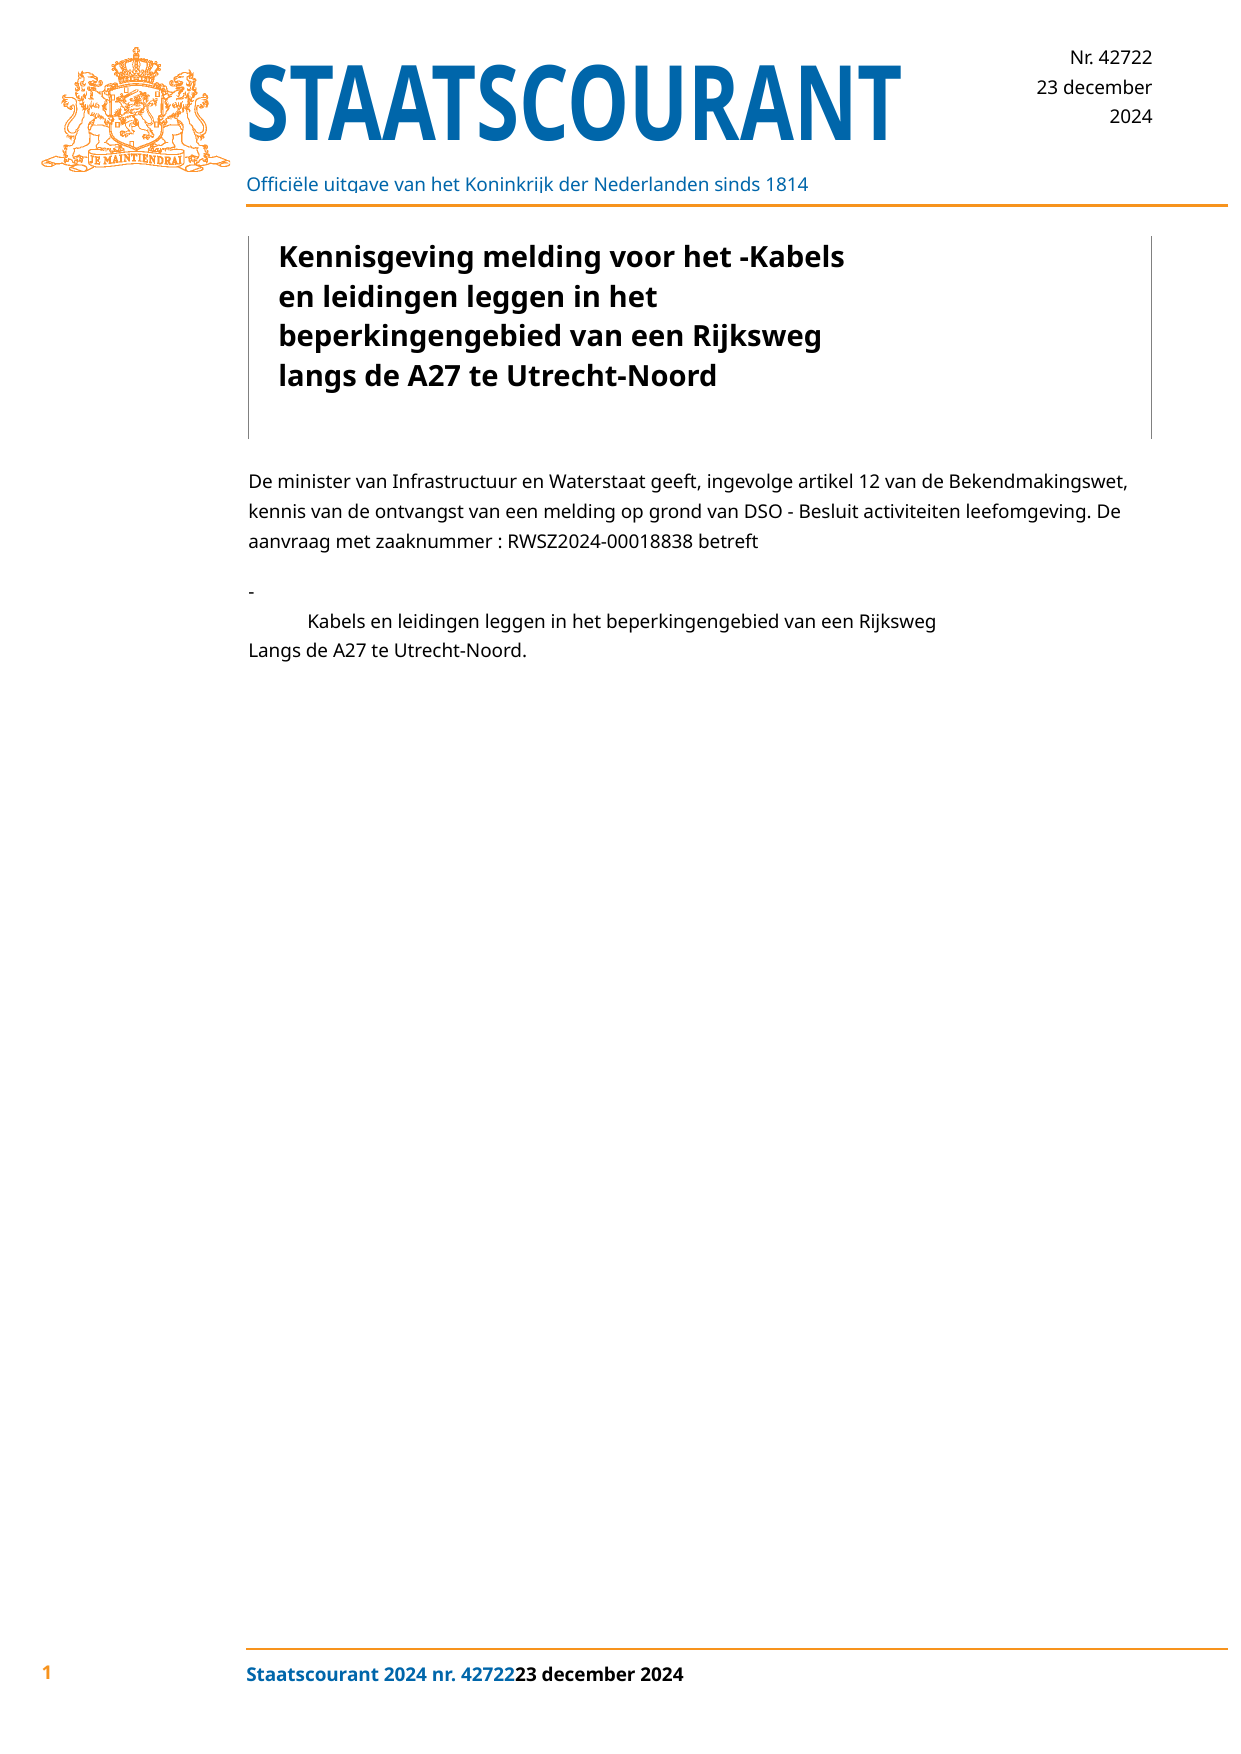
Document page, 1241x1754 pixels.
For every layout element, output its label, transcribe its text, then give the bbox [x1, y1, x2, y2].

picture [41, 47, 231, 172]
picture [912, 236, 1090, 414]
table_header Kennisgeving melding voor het -Kabels en leidingen leggen in het beperkingengebied van een Rijksweg langs de A27 te Utrecht-Noord [249, 236, 850, 439]
table_header [850, 236, 912, 413]
table_header [850, 414, 1151, 439]
list Kabels en leidingen leggen in het beperkingengebied van een Rijksweg [248, 608, 1152, 633]
text De minister van Infrastructuur en Waterstaat geeft, ingevolge artikel 12 van de Bekendmakingswet, kennis van de ontvangst van een melding op grond van DSO - Besluit activiteiten leefomgeving. De aanvraag met zaaknummer : RWSZ2024-00018838 betreft [248, 469, 1152, 553]
text Langs de A27 te Utrecht-Noord. [248, 637, 1152, 663]
table_header [1090, 236, 1151, 413]
